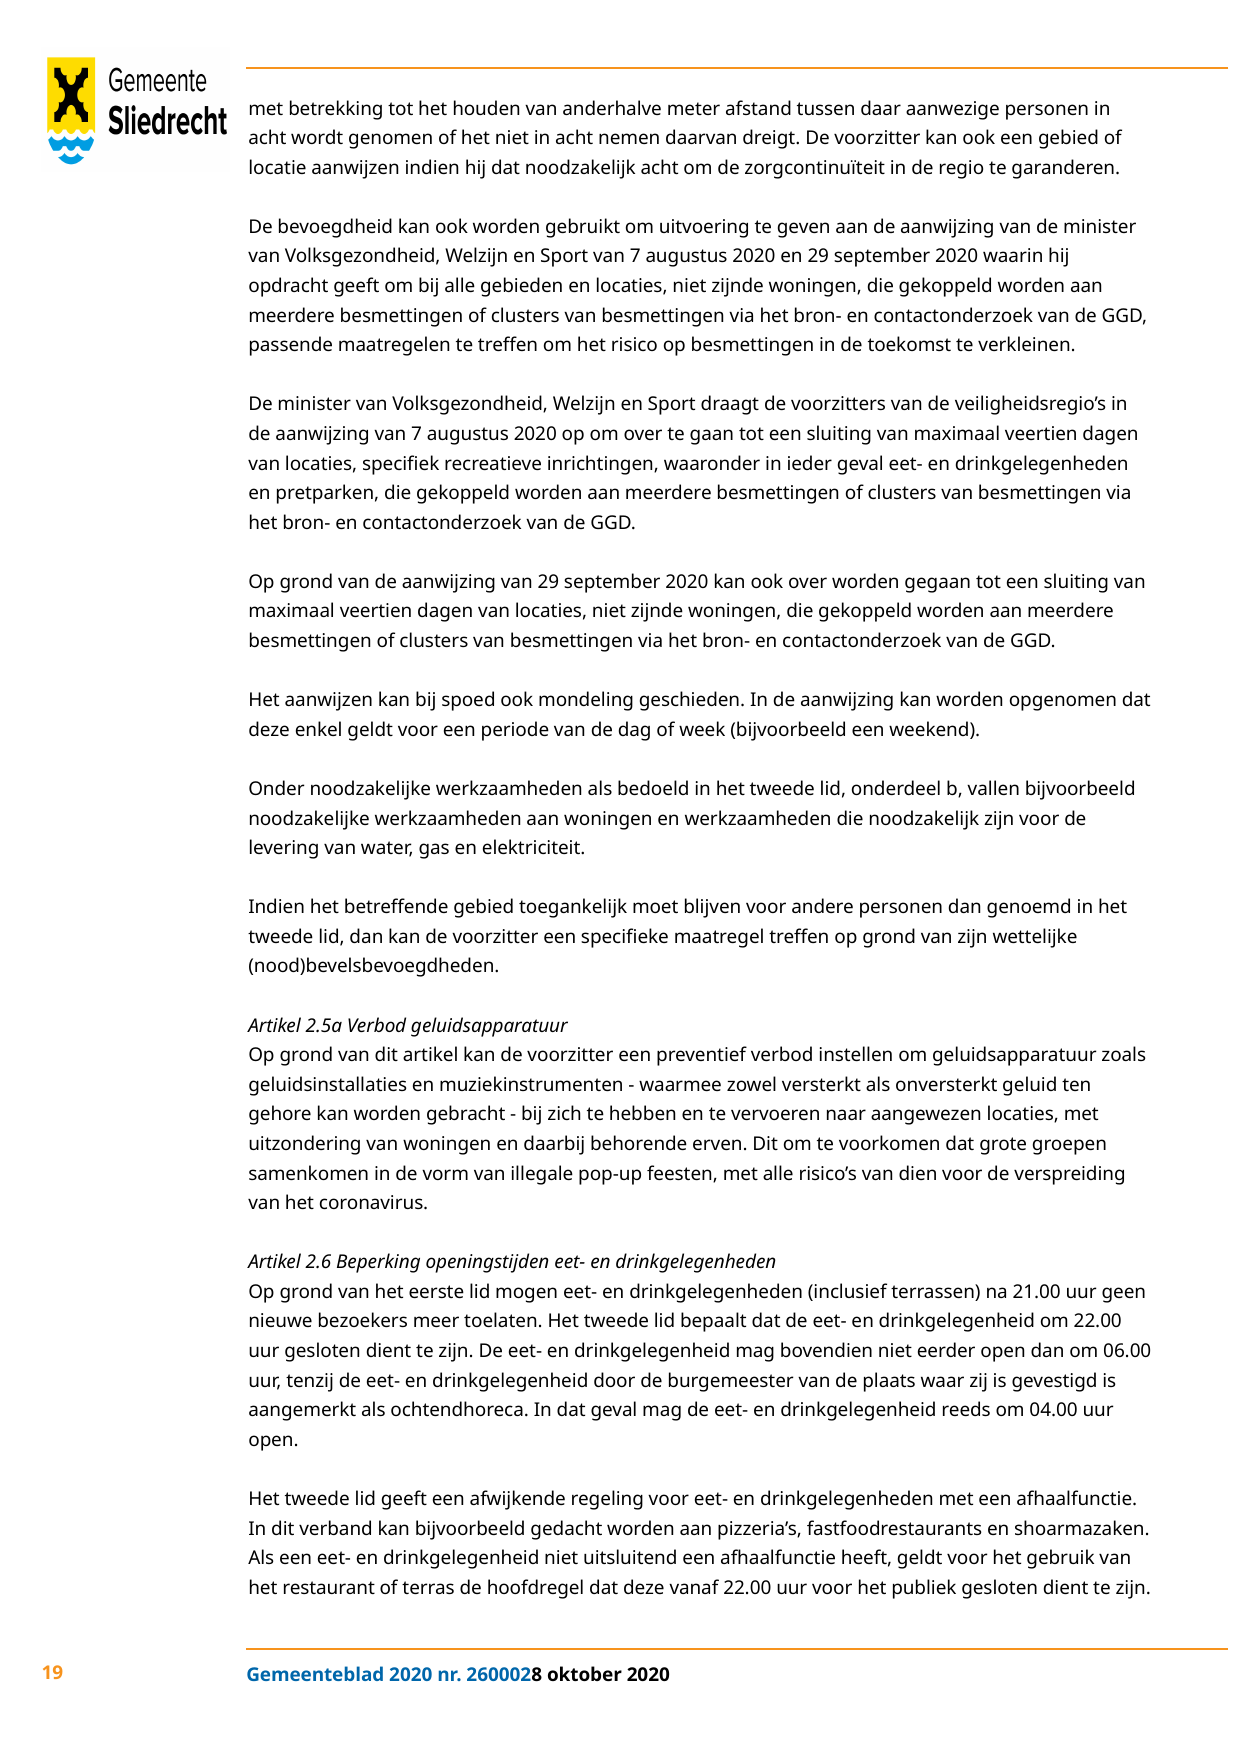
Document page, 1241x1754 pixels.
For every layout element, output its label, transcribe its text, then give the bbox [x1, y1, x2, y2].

text Onder noodzakelijke werkzaamheden als bedoeld in het tweede lid, onderdeel b, vallen bijvoorbeeld noodzakelijke werkzaamheden aan woningen en werkzaamheden die noodzakelijk zijn voor de levering van water, gas en elektriciteit. [248, 775, 1152, 860]
text Artikel 2.5a Verbod geluidsapparatuur [248, 1012, 1152, 1038]
text De bevoegdheid kan ook worden gebruikt om uitvoering te geven aan de aanwijzing van de minister van Volksgezondheid, Welzijn en Sport van 7 augustus 2020 en 29 september 2020 waarin hij opdracht geeft om bij alle gebieden en locaties, niet zijnde woningen, die gekoppeld worden aan meerdere besmettingen of clusters van besmettingen via het bron- en contactonderzoek van de GGD, passende maatregelen te treffen om het risico op besmettingen in de toekomst te verkleinen. [248, 213, 1152, 357]
text met betrekking tot het houden van anderhalve meter afstand tussen daar aanwezige personen in acht wordt genomen of het niet in acht nemen daarvan dreigt. De voorzitter kan ook een gebied of locatie aanwijzen indien hij dat noodzakelijk acht om de zorgcontinuïteit in de regio te garanderen. [248, 95, 1152, 180]
text Het tweede lid geeft een afwijkende regeling voor eet- en drinkgelegenheden met een afhaalfunctie. In dit verband kan bijvoorbeeld gedacht worden aan pizzeria’s, fastfoodrestaurants en shoarmazaken. Als een eet- en drinkgelegenheid niet uitsluitend een afhaalfunctie heeft, geldt voor het gebruik van het restaurant of terras de hoofdregel dat deze vanaf 22.00 uur voor het publiek gesloten dient te zijn. [248, 1485, 1152, 1600]
picture [41, 47, 231, 172]
text Op grond van dit artikel kan de voorzitter een preventief verbod instellen om geluidsapparatuur zoals geluidsinstallaties en muziekinstrumenten - waarmee zowel versterkt als onversterkt geluid ten gehore kan worden gebracht - bij zich te hebben en te vervoeren naar aangewezen locaties, met uitzondering van woningen en daarbij behorende erven. Dit om te voorkomen dat grote groepen samenkomen in de vorm van illegale pop-up feesten, met alle risico’s van dien voor de verspreiding van het coronavirus. [248, 1041, 1152, 1215]
text Op grond van het eerste lid mogen eet- en drinkgelegenheden (inclusief terrassen) na 21.00 uur geen nieuwe bezoekers meer toelaten. Het tweede lid bepaalt dat de eet- en drinkgelegenheid om 22.00 uur gesloten dient te zijn. De eet- en drinkgelegenheid mag bovendien niet eerder open dan om 06.00 uur, tenzij de eet- en drinkgelegenheid door de burgemeester van de plaats waar zij is gevestigd is aangemerkt als ochtendhoreca. In dat geval mag de eet- en drinkgelegenheid reeds om 04.00 uur open. [248, 1278, 1152, 1452]
text Het aanwijzen kan bij spoed ook mondeling geschieden. In de aanwijzing kan worden opgenomen dat deze enkel geldt voor een periode van de dag of week (bijvoorbeeld een weekend). [248, 686, 1152, 742]
text Op grond van de aanwijzing van 29 september 2020 kan ook over worden gegaan tot een sluiting van maximaal veertien dagen van locaties, niet zijnde woningen, die gekoppeld worden aan meerdere besmettingen of clusters van besmettingen via het bron- en contactonderzoek van de GGD. [248, 568, 1152, 653]
text Artikel 2.6 Beperking openingstijden eet- en drinkgelegenheden [248, 1248, 1152, 1274]
text De minister van Volksgezondheid, Welzijn en Sport draagt de voorzitters van de veiligheidsregio’s in de aanwijzing van 7 augustus 2020 op om over te gaan tot een sluiting van maximaal veertien dagen van locaties, specifiek recreatieve inrichtingen, waaronder in ieder geval eet- en drinkgelegenheden en pretparken, die gekoppeld worden aan meerdere besmettingen of clusters van besmettingen via het bron- en contactonderzoek van de GGD. [248, 391, 1152, 535]
text Indien het betreffende gebied toegankelijk moet blijven voor andere personen dan genoemd in het tweede lid, dan kan de voorzitter een specifieke maatregel treffen op grond van zijn wettelijke (nood)bevelsbevoegdheden. [248, 893, 1152, 978]
